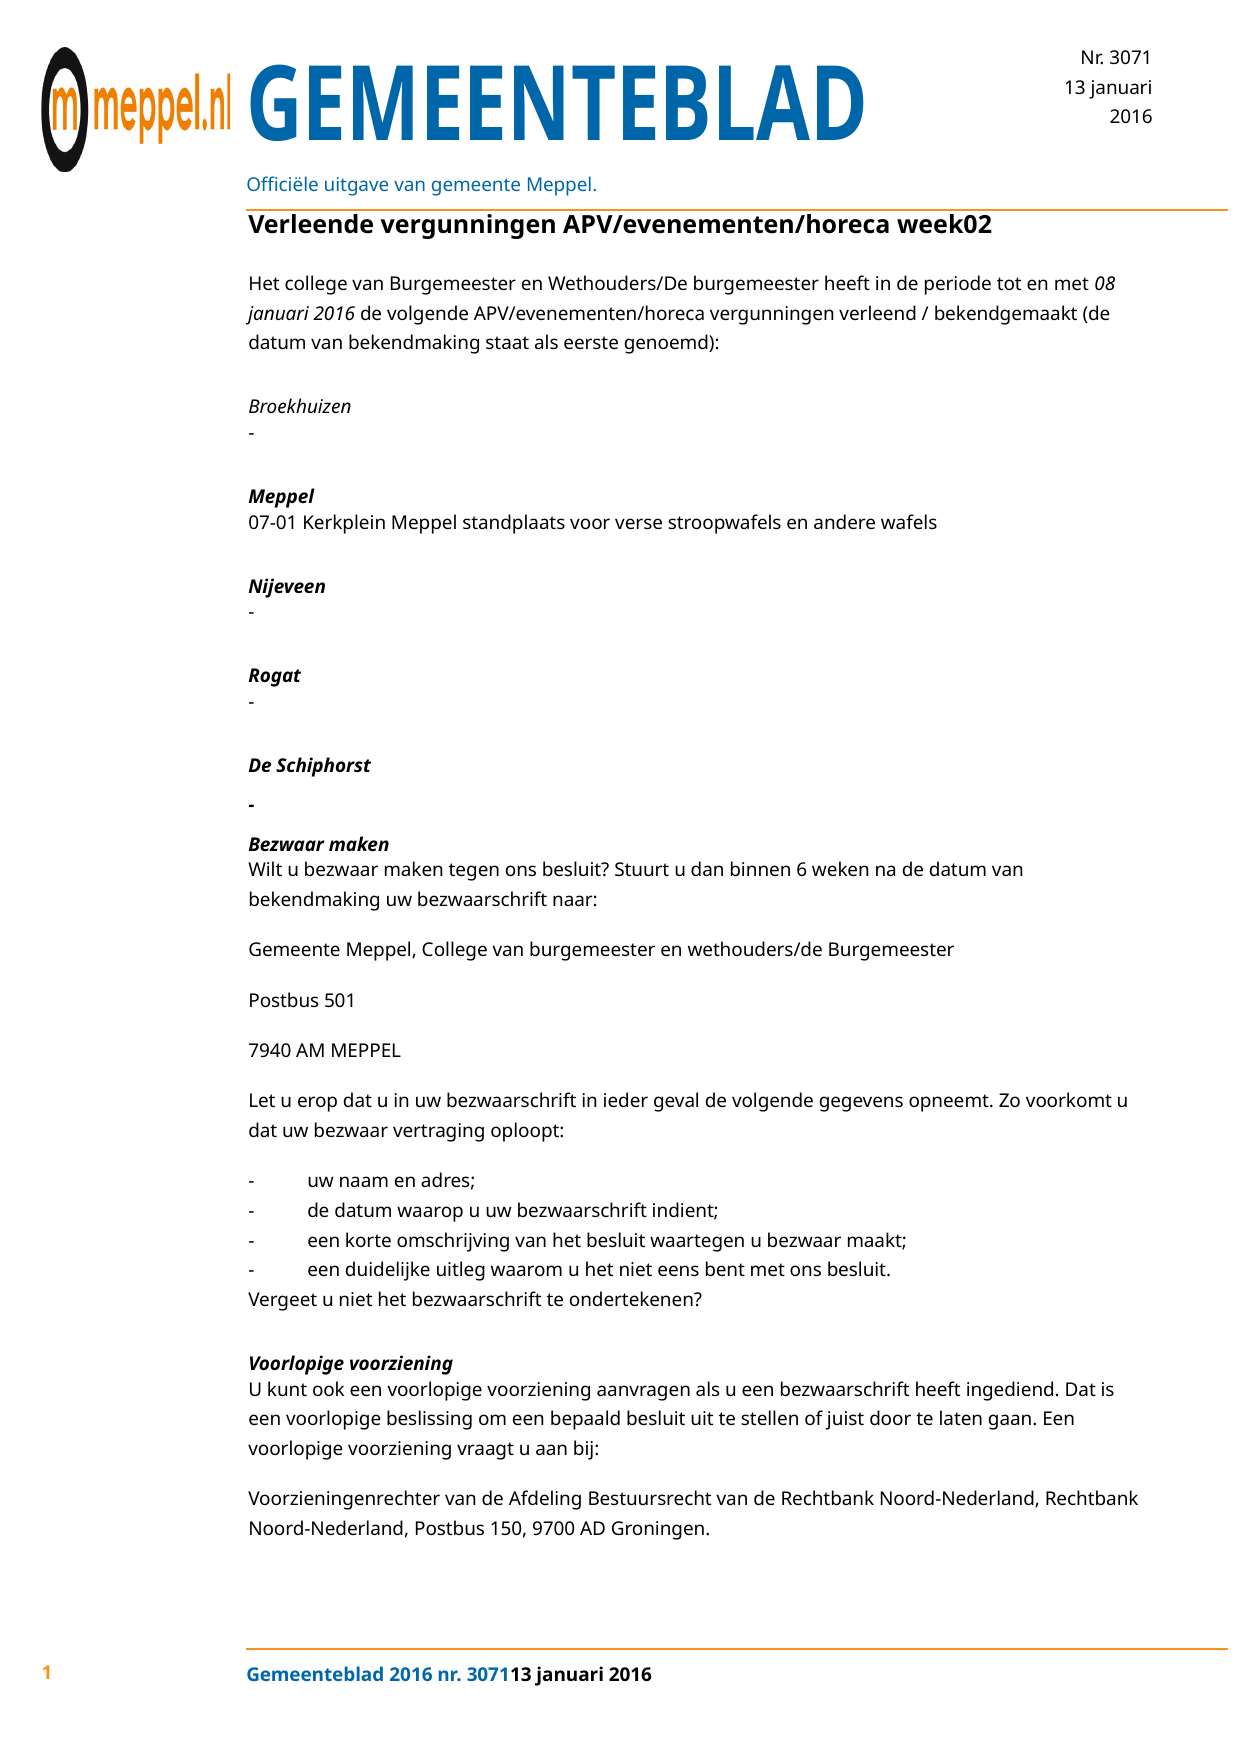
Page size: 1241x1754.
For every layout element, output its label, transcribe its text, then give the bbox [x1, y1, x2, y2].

text De Schiphorst [248, 752, 1152, 778]
text U kunt ook een voorlopige voorziening aanvragen als u een bezwaarschrift heeft ingediend. Dat is een voorlopige beslissing om een bepaald besluit uit te stellen of juist door te laten gaan. Een voorlopige voorziening vraagt u aan bij: [248, 1376, 1152, 1461]
text Verleende vergunningen APV/evenementen/horeca week02 [248, 211, 1152, 241]
text Voorlopige voorziening [248, 1350, 1152, 1376]
picture [41, 47, 231, 172]
text Voorzieningenrechter van de Afdeling Bestuursrecht van de Rechtbank Noord-Nederland, Rechtbank Noord-Nederland, Postbus 150, 9700 AD Groningen. [248, 1485, 1152, 1541]
text Nijeveen [248, 573, 1152, 598]
text - [248, 598, 1152, 624]
text - [248, 791, 1152, 817]
text Het college van Burgemeester en Wethouders/De burgemeester heeft in de periode tot en met 08 januari 2016 de volgende APV/evenementen/horeca vergunningen verleend / bekendgemaakt (de datum van bekendmaking staat als eerste genoemd): [248, 270, 1152, 355]
text - [248, 419, 1152, 445]
list de datum waarop u uw bezwaarschrift indient; [248, 1197, 1152, 1223]
text - [248, 688, 1152, 714]
text 07-01 Kerkplein Meppel standplaats voor verse stroopwafels en andere wafels [248, 509, 1152, 534]
text Vergeet u niet het bezwaarschrift te ondertekenen? [248, 1286, 1152, 1312]
text Wilt u bezwaar maken tegen ons besluit? Stuurt u dan binnen 6 weken na de datum van bekendmaking uw bezwaarschrift naar: [248, 856, 1152, 912]
text Broekhuizen [248, 393, 1152, 419]
list een duidelijke uitleg waarom u het niet eens bent met ons besluit. [248, 1256, 1152, 1282]
list een korte omschrijving van het besluit waartegen u bezwaar maakt; [248, 1227, 1152, 1253]
text Gemeente Meppel, College van burgemeester en wethouders/de Burgemeester [248, 936, 1152, 962]
list uw naam en adres; [248, 1168, 1152, 1193]
text Rogat [248, 662, 1152, 688]
text 7940 AM MEPPEL [248, 1037, 1152, 1063]
text Bezwaar maken [248, 831, 1152, 856]
text Let u erop dat u in uw bezwaarschrift in ieder geval de volgende gegevens opneemt. Zo voorkomt u dat uw bezwaar vertraging oploopt: [248, 1088, 1152, 1143]
text Postbus 501 [248, 987, 1152, 1013]
text Meppel [248, 483, 1152, 509]
